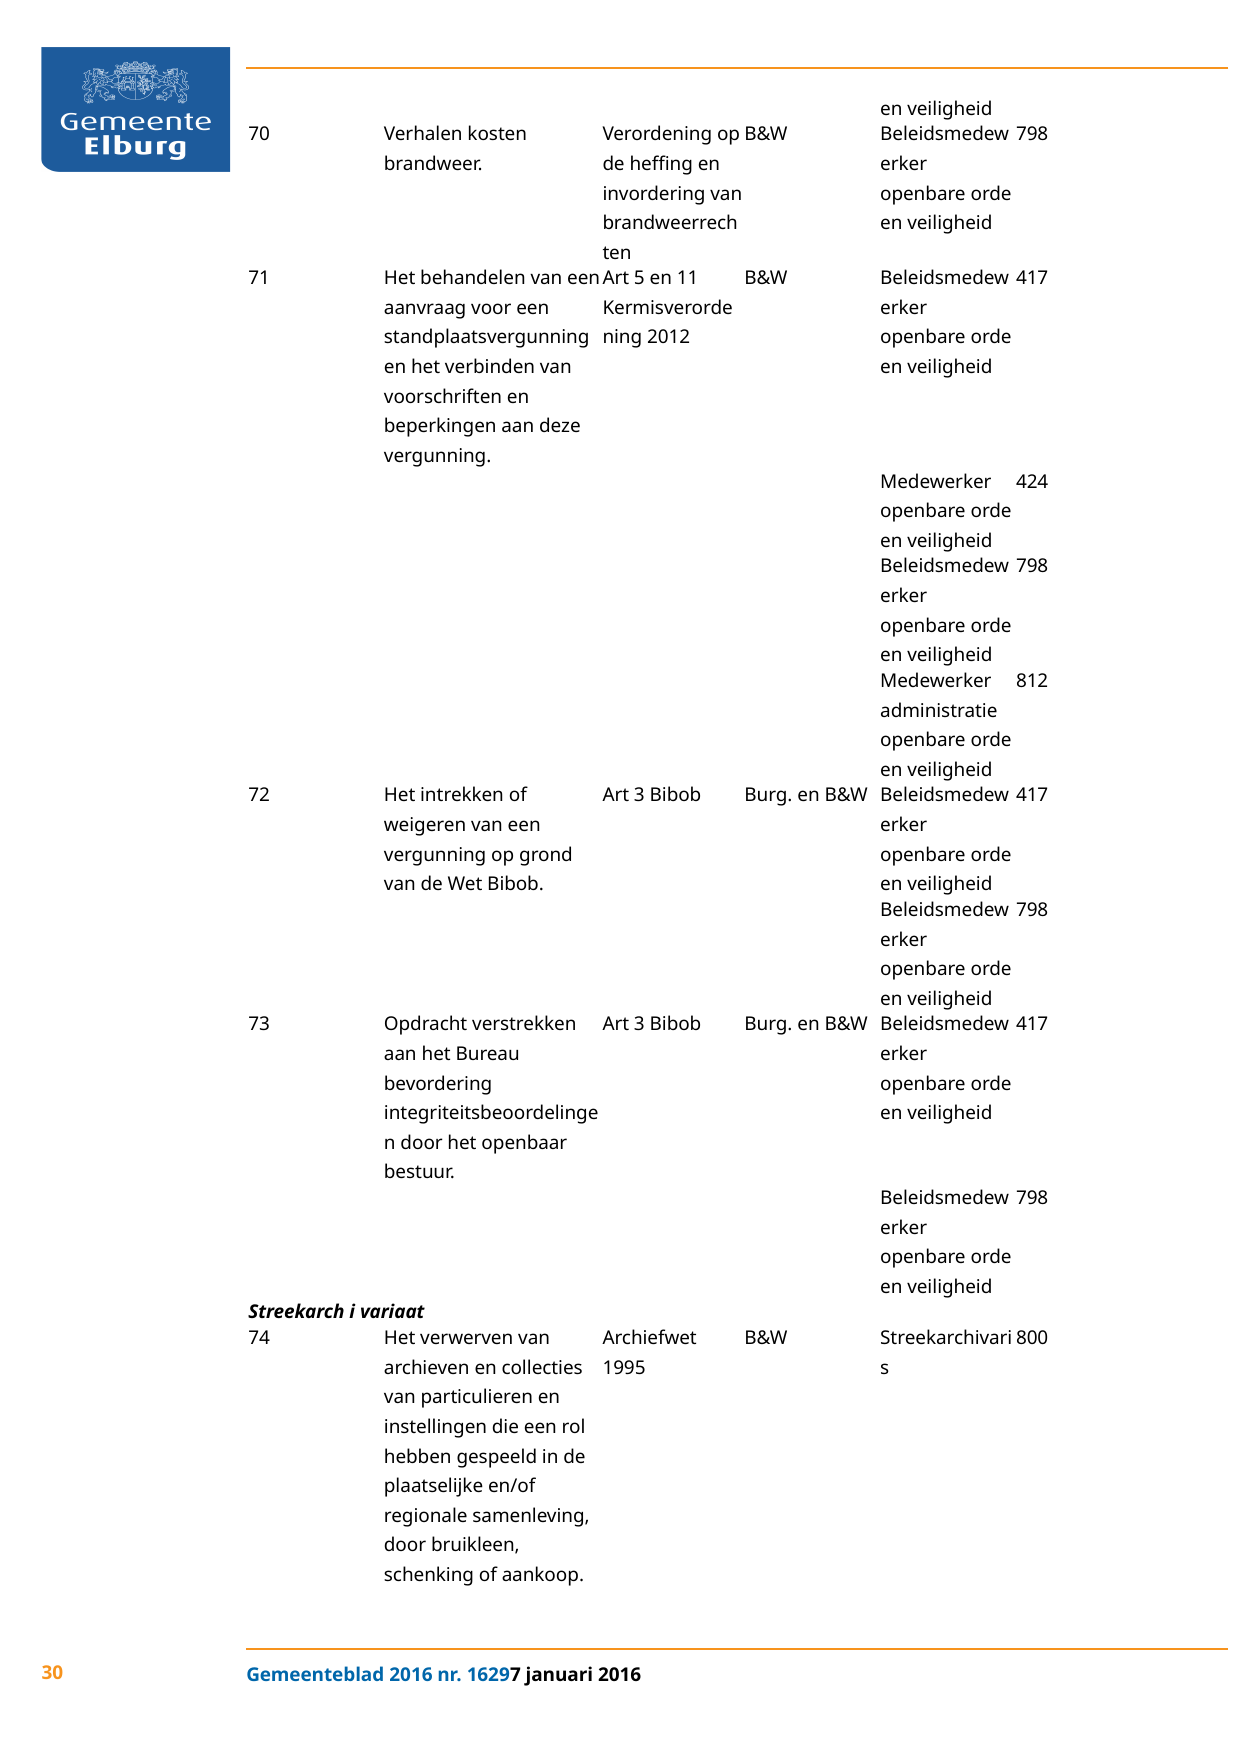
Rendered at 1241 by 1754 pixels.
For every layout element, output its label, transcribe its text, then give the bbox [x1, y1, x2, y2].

table_cell [744, 896, 880, 1011]
table_cell Art 5 en 11 Kermisverordening 2012 [602, 265, 744, 468]
table_cell Beleidsmedewerker openbare orde en veiligheid [880, 1184, 1016, 1299]
table_cell [602, 553, 744, 667]
table_cell [602, 667, 744, 782]
table_cell [744, 667, 880, 782]
table_cell Archiefwet 1995 [602, 1325, 744, 1587]
table_cell Beleidsmedewerker openbare orde en veiligheid [880, 265, 1016, 468]
table_cell en veiligheid [880, 95, 1016, 121]
table_cell [602, 468, 744, 553]
table_cell [248, 95, 384, 121]
table_cell Het verwerven van archieven en collecties van particulieren en instellingen die een rol hebben gespeeld in de plaatselijke en/of regionale samenleving, door bruikleen, schenking of aankoop. [384, 1325, 602, 1587]
table_cell Streekarch i variaat [248, 1299, 1152, 1324]
table_cell [744, 553, 880, 667]
table_cell Beleidsmedewerker openbare orde en veiligheid [880, 1011, 1016, 1184]
table_cell 73 [248, 1011, 384, 1184]
table_cell Medewerker openbare orde en veiligheid [880, 468, 1016, 553]
table_cell [744, 1184, 880, 1299]
table_cell 812 [1016, 667, 1152, 782]
table_cell [602, 896, 744, 1011]
table_cell Burg. en B&W [744, 782, 880, 896]
table_cell Beleidsmedewerker openbare orde en veiligheid [880, 121, 1016, 264]
table_cell 424 [1016, 468, 1152, 553]
table_cell [1016, 95, 1152, 121]
table_cell Burg. en B&W [744, 1011, 880, 1184]
table_cell [248, 553, 384, 667]
table_cell 417 [1016, 782, 1152, 896]
table_cell Beleidsmedewerker openbare orde en veiligheid [880, 782, 1016, 896]
table_cell [384, 95, 602, 121]
table_cell [248, 468, 384, 553]
table_cell [248, 1184, 384, 1299]
table_cell 70 [248, 121, 384, 264]
table_cell [248, 896, 384, 1011]
table_cell 417 [1016, 1011, 1152, 1184]
table_cell 74 [248, 1325, 384, 1587]
table_cell Het intrekken of weigeren van een vergunning op grond van de Wet Bibob. [384, 782, 602, 896]
table_cell Verhalen kosten brandweer. [384, 121, 602, 264]
table_cell Het behandelen van een aanvraag voor een standplaatsvergunning en het verbinden van voorschriften en beperkingen aan deze vergunning. [384, 265, 602, 468]
table_cell Streekarchivaris [880, 1325, 1016, 1587]
table_cell Verordening op de heffing en invordering van brandweerrechten [602, 121, 744, 264]
table_cell [384, 667, 602, 782]
table_cell 798 [1016, 121, 1152, 264]
table_cell Art 3 Bibob [602, 1011, 744, 1184]
table_cell [384, 468, 602, 553]
table_cell [384, 553, 602, 667]
table_cell 798 [1016, 896, 1152, 1011]
table_cell [602, 95, 744, 121]
table_cell [602, 1184, 744, 1299]
table_cell Art 3 Bibob [602, 782, 744, 896]
table_cell 800 [1016, 1325, 1152, 1587]
table_cell 72 [248, 782, 384, 896]
table_cell [384, 896, 602, 1011]
table_cell [384, 1184, 602, 1299]
table_cell Beleidsmedewerker openbare orde en veiligheid [880, 553, 1016, 667]
table_cell B&W [744, 265, 880, 468]
table_cell 798 [1016, 553, 1152, 667]
table_cell Medewerker administratie openbare orde en veiligheid [880, 667, 1016, 782]
table_cell B&W [744, 1325, 880, 1587]
table_cell Opdracht verstrekken aan het Bureau bevordering integriteitsbeoordelingen door het openbaar bestuur. [384, 1011, 602, 1184]
table_cell [248, 667, 384, 782]
table_cell 71 [248, 265, 384, 468]
table_cell B&W [744, 121, 880, 264]
table_cell [744, 95, 880, 121]
picture [41, 47, 231, 172]
table_cell Beleidsmedewerker openbare orde en veiligheid [880, 896, 1016, 1011]
table_cell [744, 468, 880, 553]
table_cell 417 [1016, 265, 1152, 468]
table_cell 798 [1016, 1184, 1152, 1299]
